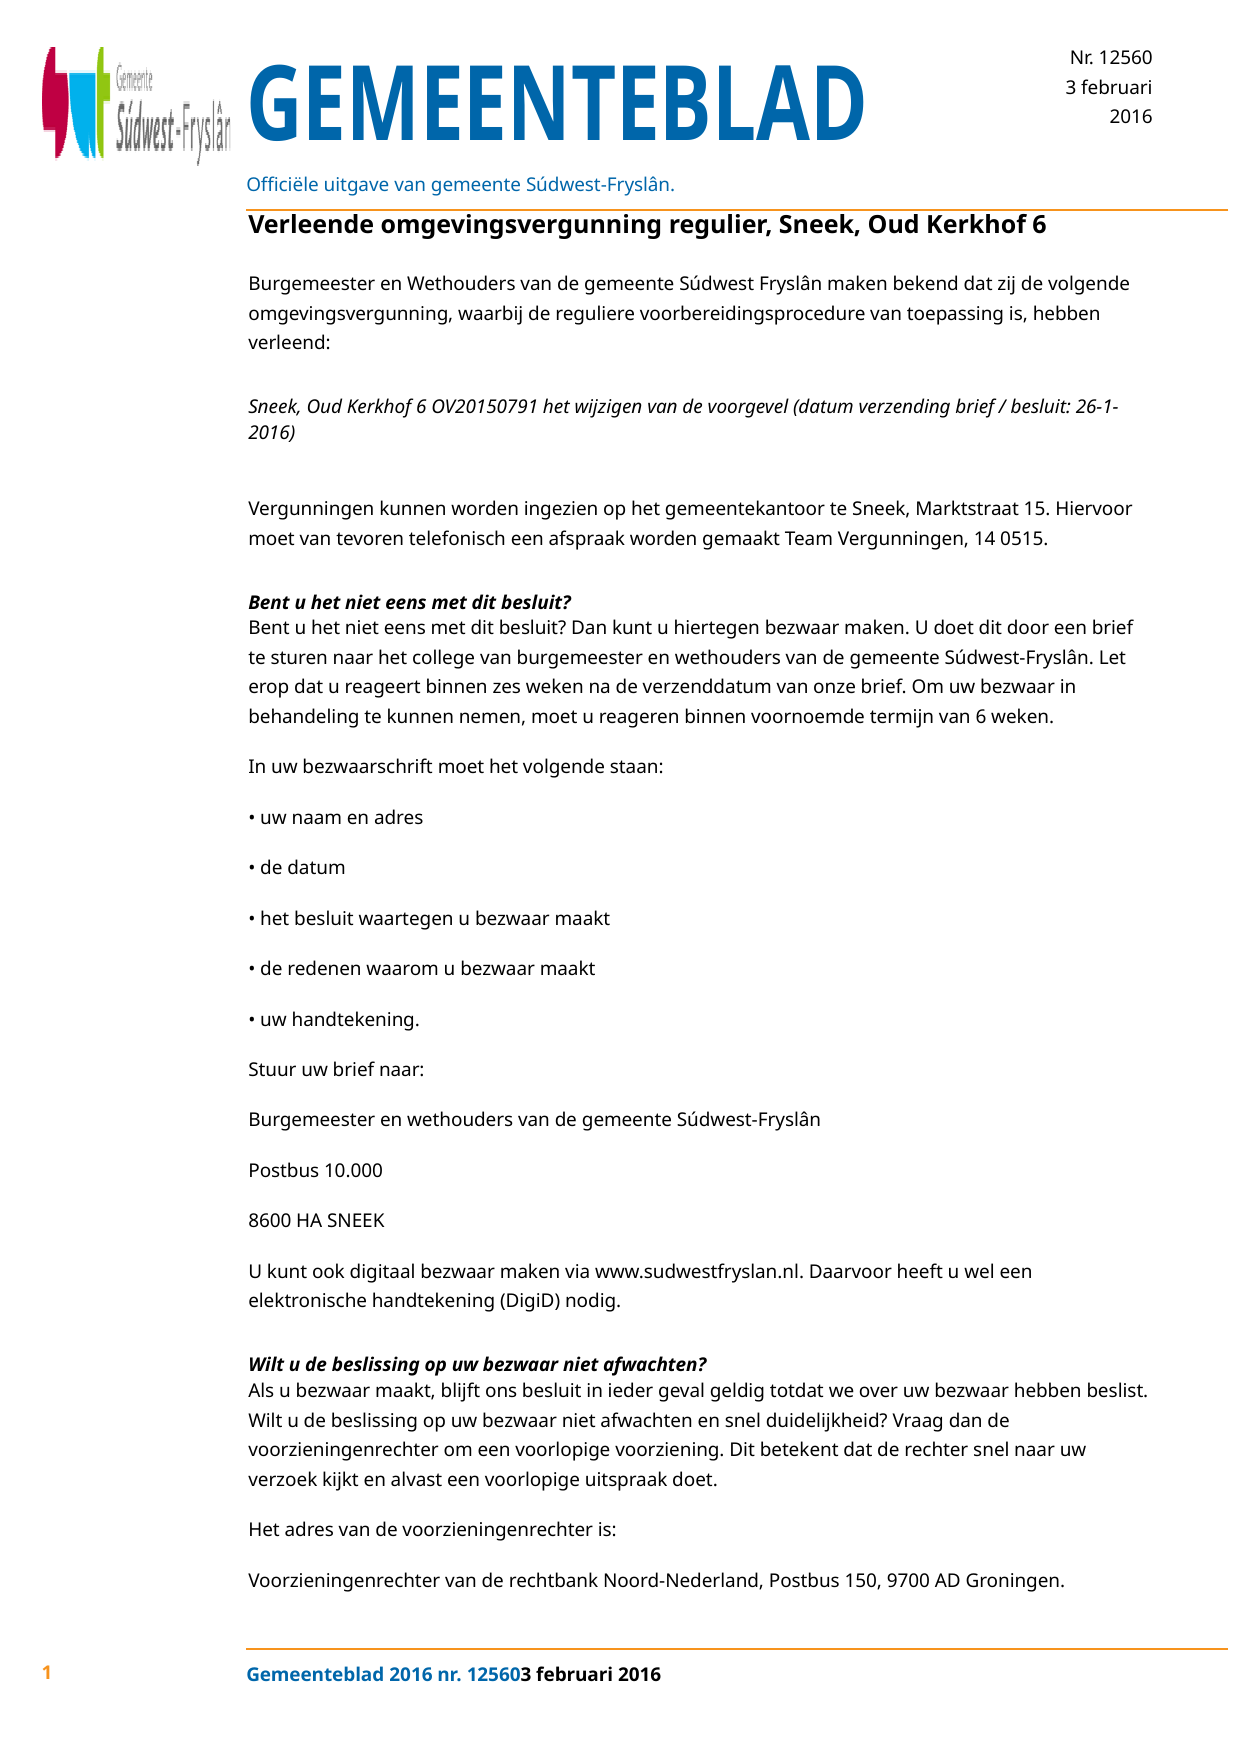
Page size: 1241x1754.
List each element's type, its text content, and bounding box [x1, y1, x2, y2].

text Verleende omgevingsvergunning regulier, Sneek, Oud Kerkhof 6 [248, 211, 1152, 241]
picture [41, 47, 231, 172]
text Sneek, Oud Kerkhof 6 OV20150791 het wijzigen van de voorgevel (datum verzending brief / besluit: 26-1-2016) [248, 393, 1152, 445]
text Burgemeester en wethouders van de gemeente Súdwest-Fryslân [248, 1107, 1152, 1132]
text Het adres van de voorzieningenrechter is: [248, 1516, 1152, 1542]
text • uw handtekening. [248, 1006, 1152, 1032]
text Vergunningen kunnen worden ingezien op het gemeentekantoor te Sneek, Marktstraat 15. Hiervoor moet van tevoren telefonisch een afspraak worden gemaakt Team Vergunningen, 14 0515. [248, 495, 1152, 551]
text U kunt ook digitaal bezwaar maken via www.sudwestfryslan.nl. Daarvoor heeft u wel een elektronische handtekening (DigiD) nodig. [248, 1258, 1152, 1313]
text Bent u het niet eens met dit besluit? Dan kunt u hiertegen bezwaar maken. U doet dit door een brief te sturen naar het college van burgemeester en wethouders van de gemeente Súdwest-Fryslân. Let erop dat u reageert binnen zes weken na de verzenddatum van onze brief. Om uw bezwaar in behandeling te kunnen nemen, moet u reageren binnen voornoemde termijn van 6 weken. [248, 614, 1152, 729]
text Als u bezwaar maakt, blijft ons besluit in ieder geval geldig totdat we over uw bezwaar hebben beslist. Wilt u de beslissing op uw bezwaar niet afwachten en snel duidelijkheid? Vraag dan de voorzieningenrechter om een voorlopige voorziening. Dit betekent dat de rechter snel naar uw verzoek kijkt en alvast een voorlopige uitspraak doet. [248, 1377, 1152, 1492]
text Bent u het niet eens met dit besluit? [248, 589, 1152, 614]
text In uw bezwaarschrift moet het volgende staan: [248, 754, 1152, 779]
text • de datum [248, 854, 1152, 880]
text • uw naam en adres [248, 804, 1152, 830]
text Burgemeester en Wethouders van de gemeente Súdwest Fryslân maken bekend dat zij de volgende omgevingsvergunning, waarbij de reguliere voorbereidingsprocedure van toepassing is, hebben verleend: [248, 270, 1152, 355]
text Voorzieningenrechter van de rechtbank Noord-Nederland, Postbus 150, 9700 AD Groningen. [248, 1567, 1152, 1592]
text Wilt u de beslissing op uw bezwaar niet afwachten? [248, 1351, 1152, 1377]
text 8600 HA SNEEK [248, 1207, 1152, 1233]
text Postbus 10.000 [248, 1157, 1152, 1183]
text • het besluit waartegen u bezwaar maakt [248, 905, 1152, 931]
text • de redenen waarom u bezwaar maakt [248, 955, 1152, 981]
text Stuur uw brief naar: [248, 1056, 1152, 1082]
